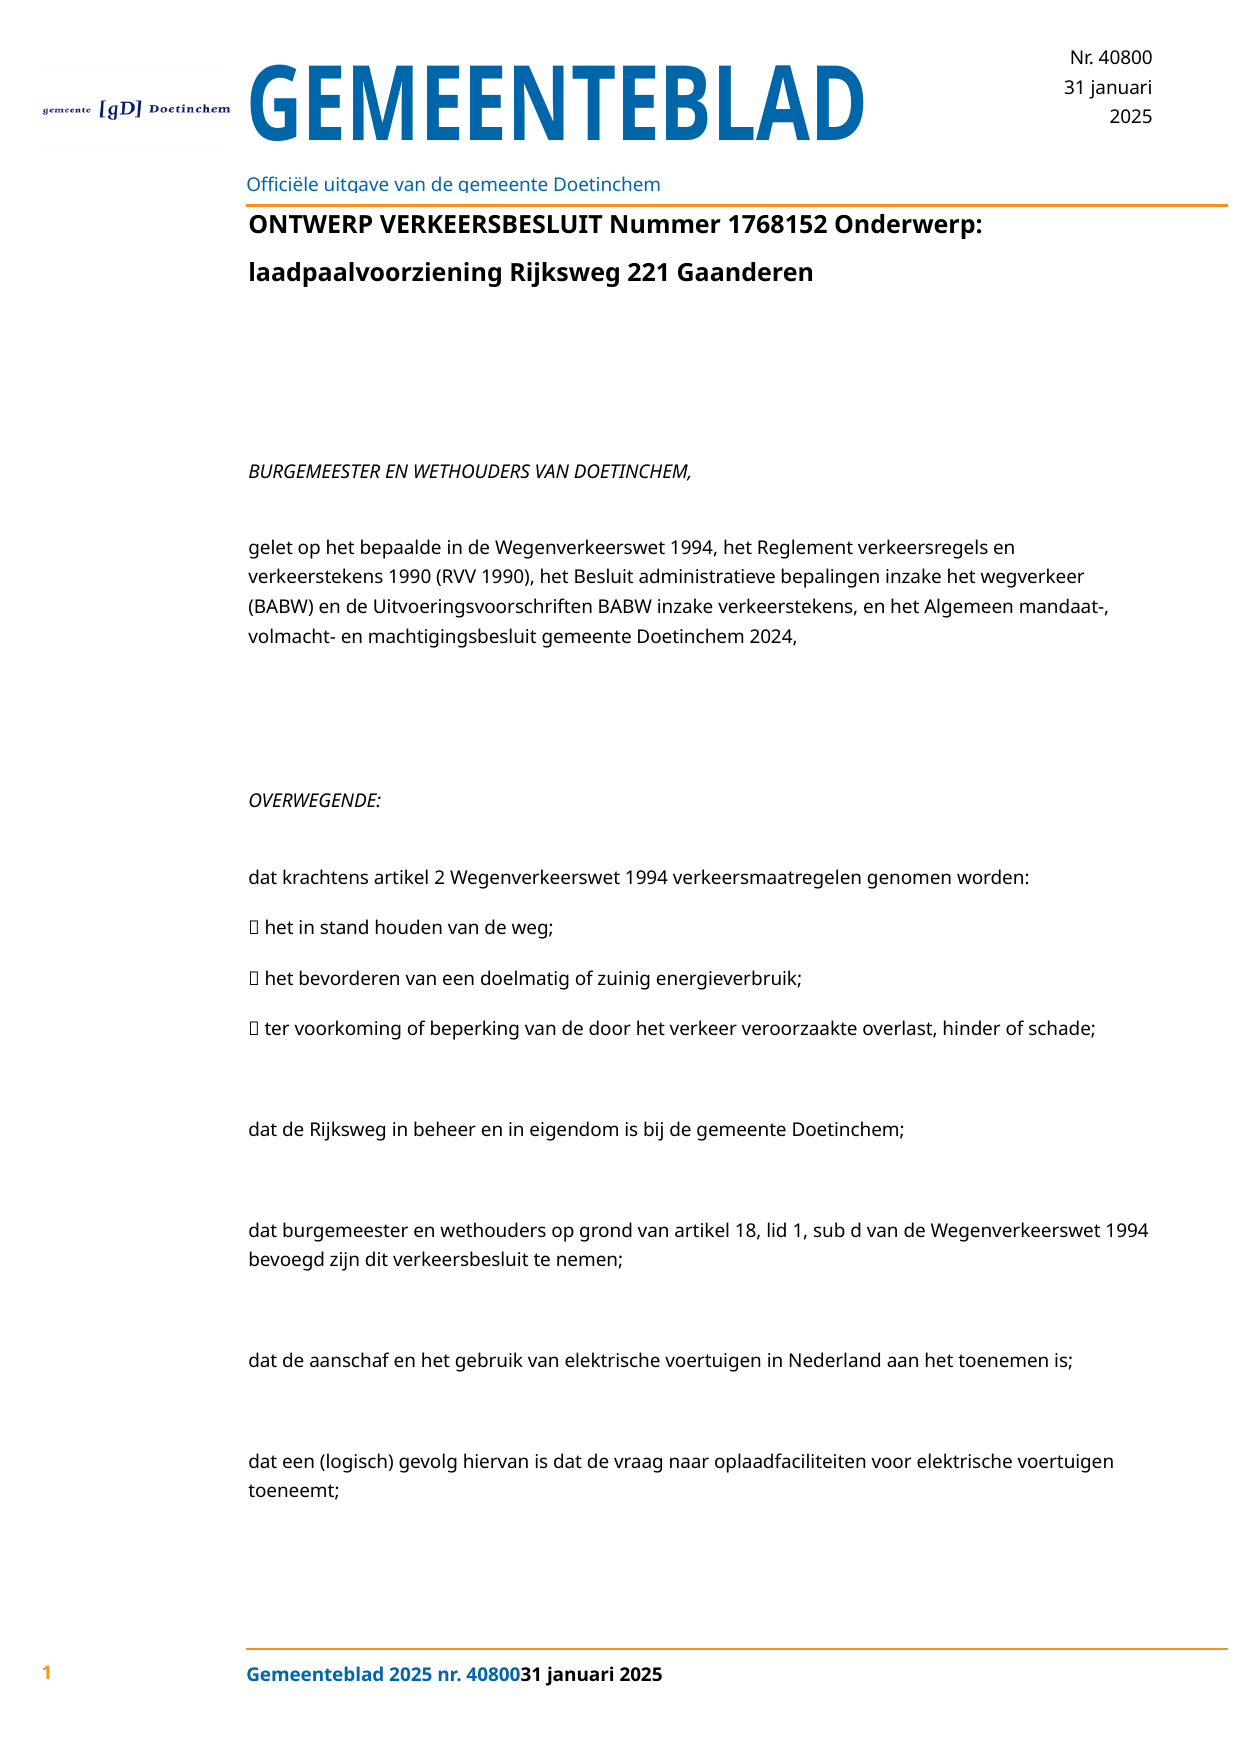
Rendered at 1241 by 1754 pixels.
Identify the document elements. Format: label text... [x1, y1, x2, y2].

text OVERWEGENDE: [248, 788, 1152, 813]
text dat een (logisch) gevolg hiervan is dat de vraag naar oplaadfaciliteiten voor elektrische voertuigen toeneemt; [248, 1448, 1152, 1503]
picture [41, 47, 231, 172]
text gelet op het bepaalde in de Wegenverkeerswet 1994, het Reglement verkeersregels en verkeerstekens 1990 (RVV 1990), het Besluit administratieve bepalingen inzake het wegverkeer (BABW) en de Uitvoeringsvoorschriften BABW inzake verkeerstekens, en het Algemeen mandaat-, volmacht- en machtigingsbesluit gemeente Doetinchem 2024, [248, 534, 1152, 649]
text  het bevorderen van een doelmatig of zuinig energieverbruik; [248, 965, 1152, 990]
text dat de Rijksweg in beheer en in eigendom is bij de gemeente Doetinchem; [248, 1116, 1152, 1142]
text BURGEMEESTER EN WETHOUDERS VAN DOETINCHEM, [248, 458, 1152, 484]
text  het in stand houden van de weg; [248, 914, 1152, 940]
text dat burgemeester en wethouders op grond van artikel 18, lid 1, sub d van de Wegenverkeerswet 1994 bevoegd zijn dit verkeersbesluit te nemen; [248, 1217, 1152, 1272]
text dat krachtens artikel 2 Wegenverkeerswet 1994 verkeersmaatregelen genomen worden: [248, 864, 1152, 889]
text  ter voorkoming of beperking van de door het verkeer veroorzaakte overlast, hinder of schade; [248, 1015, 1152, 1041]
text dat de aanschaf en het gebruik van elektrische voertuigen in Nederland aan het toenemen is; [248, 1347, 1152, 1373]
text ONTWERP VERKEERSBESLUIT Nummer 1768152 Onderwerp: laadpaalvoorziening Rijksweg 221 Gaanderen [248, 207, 1152, 288]
